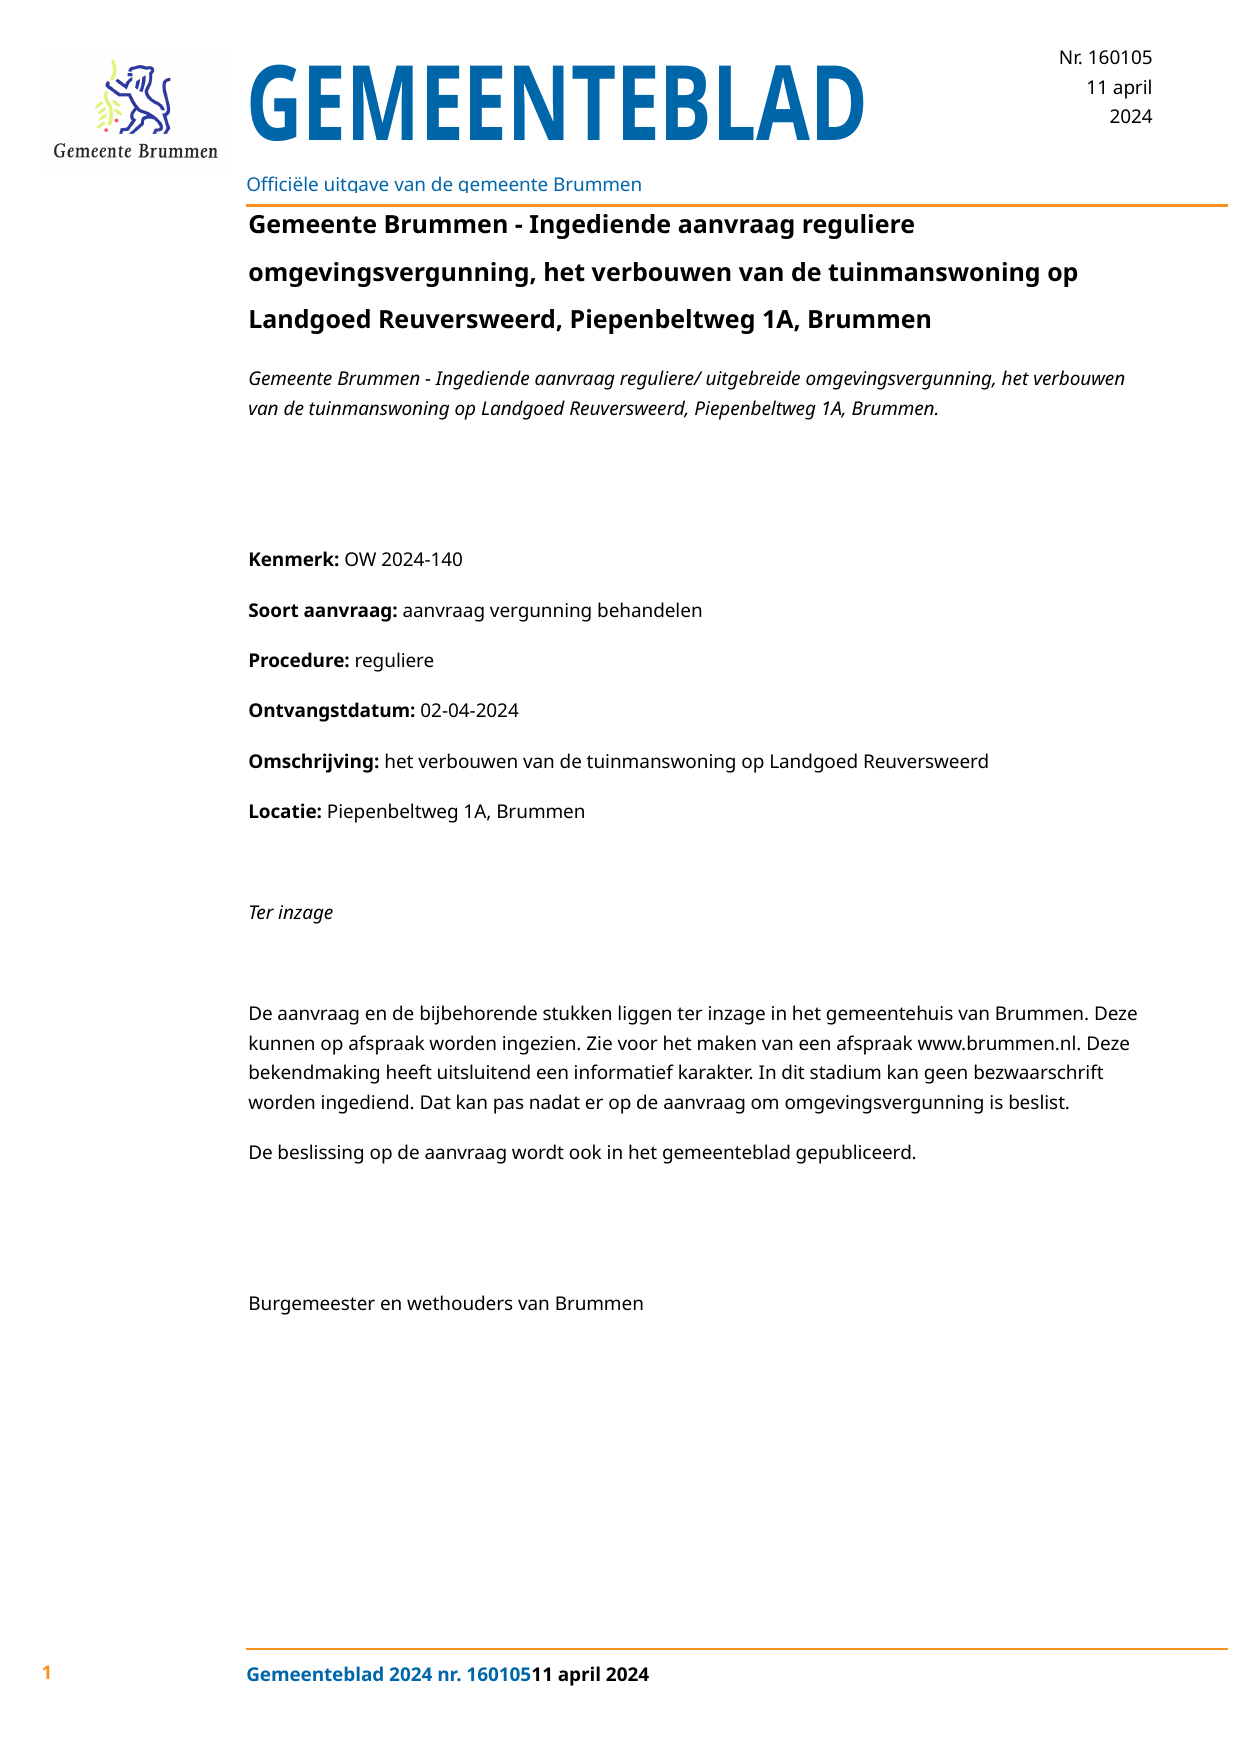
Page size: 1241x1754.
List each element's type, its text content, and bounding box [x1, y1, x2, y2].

text Burgemeester en wethouders van Brummen [248, 1291, 1152, 1316]
text De aanvraag en de bijbehorende stukken liggen ter inzage in het gemeentehuis van Brummen. Deze kunnen op afspraak worden ingezien. Zie voor het maken van een afspraak www.brummen.nl. Deze bekendmaking heeft uitsluitend een informatief karakter. In dit stadium kan geen bezwaarschrift worden ingediend. Dat kan pas nadat er op de aanvraag om omgevingsvergunning is beslist. [248, 1000, 1152, 1114]
text Kenmerk: OW 2024-140 [248, 546, 1152, 572]
text Gemeente Brummen - Ingediende aanvraag reguliere omgevingsvergunning, het verbouwen van de tuinmanswoning op Landgoed Reuversweerd, Piepenbeltweg 1A, Brummen [248, 207, 1152, 336]
text Gemeente Brummen - Ingediende aanvraag reguliere/ uitgebreide omgevingsvergunning, het verbouwen van de tuinmanswoning op Landgoed Reuversweerd, Piepenbeltweg 1A, Brummen. [248, 366, 1152, 421]
text Ontvangstdatum: 02-04-2024 [248, 698, 1152, 723]
picture [41, 47, 231, 172]
text Procedure: reguliere [248, 647, 1152, 673]
text Locatie: Piepenbeltweg 1A, Brummen [248, 798, 1152, 824]
text Ter inzage [248, 899, 1152, 925]
text De beslissing op de aanvraag wordt ook in het gemeenteblad gepubliceerd. [248, 1139, 1152, 1165]
text Soort aanvraag: aanvraag vergunning behandelen [248, 597, 1152, 622]
text Omschrijving: het verbouwen van de tuinmanswoning op Landgoed Reuversweerd [248, 748, 1152, 774]
